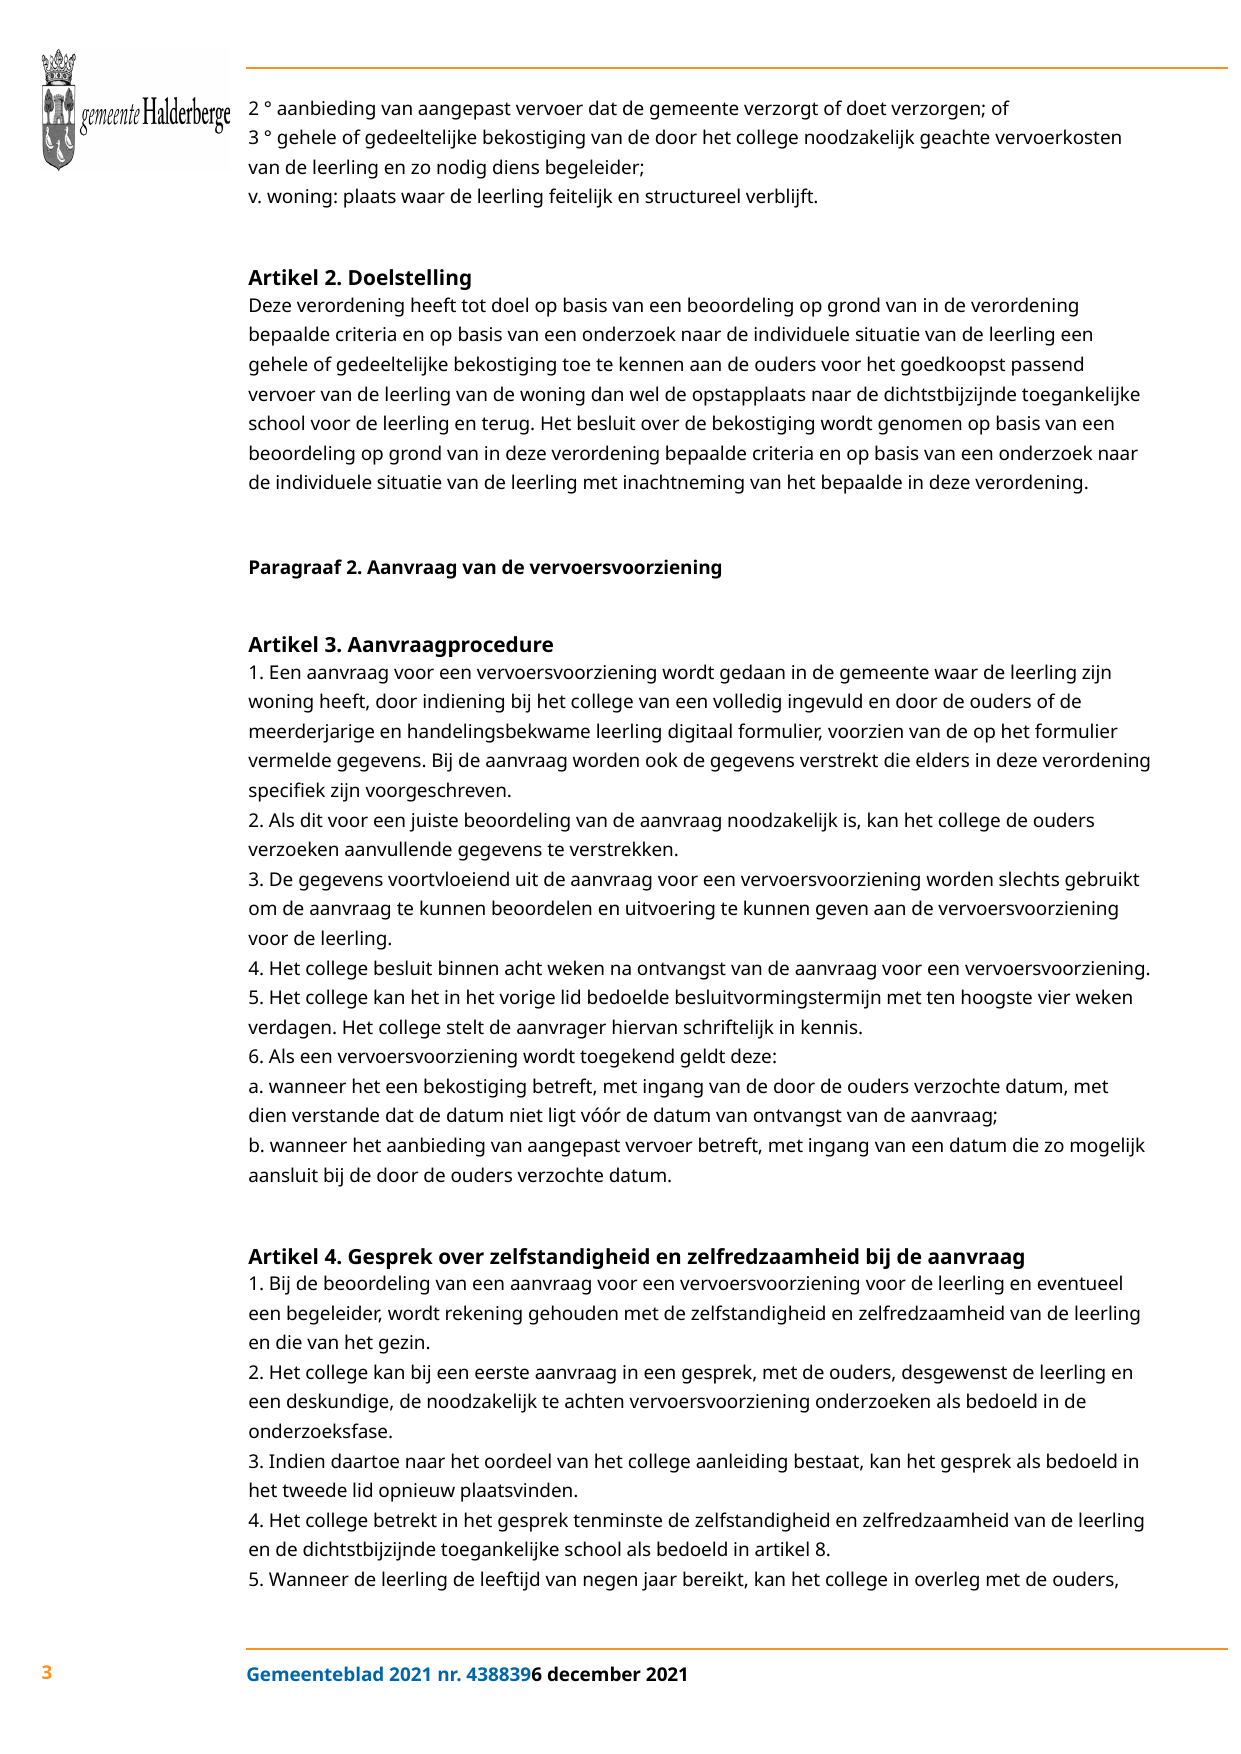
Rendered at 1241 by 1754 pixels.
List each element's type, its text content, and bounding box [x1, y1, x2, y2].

text Deze verordening heeft tot doel op basis van een beoordeling op grond van in de verordening bepaalde criteria en op basis van een onderzoek naar de individuele situatie van de leerling een gehele of gedeeltelijke bekostiging toe te kennen aan de ouders voor het goedkoopst passend vervoer van de leerling van de woning dan wel de opstapplaats naar de dichtstbijzijnde toegankelijke school voor de leerling en terug. Het besluit over de bekostiging wordt genomen op basis van een beoordeling op grond van in deze verordening bepaalde criteria en op basis van een onderzoek naar de individuele situatie van de leerling met inachtneming van het bepaalde in deze verordening. [248, 292, 1152, 495]
text 5. Wanneer de leerling de leeftijd van negen jaar bereikt, kan het college in overleg met de ouders, [248, 1566, 1152, 1592]
text 1. Een aanvraag voor een vervoersvoorziening wordt gedaan in de gemeente waar de leerling zijn woning heeft, door indiening bij het college van een volledig ingevuld en door de ouders of de meerderjarige en handelingsbekwame leerling digitaal formulier, voorzien van de op het formulier vermelde gegevens. Bij de aanvraag worden ook de gegevens verstrekt die elders in deze verordening specifiek zijn voorgeschreven. [248, 659, 1152, 803]
text Artikel 4. Gesprek over zelfstandigheid en zelfredzaamheid bij de aanvraag [248, 1242, 1152, 1270]
text Artikel 3. Aanvraagprocedure [248, 631, 1152, 659]
picture [41, 47, 231, 172]
text a. wanneer het een bekostiging betreft, met ingang van de door de ouders verzochte datum, met dien verstande dat de datum niet ligt vóór de datum van ontvangst van de aanvraag; [248, 1073, 1152, 1128]
text 6. Als een vervoersvoorziening wordt toegekend geldt deze: [248, 1043, 1152, 1069]
text 5. Het college kan het in het vorige lid bedoelde besluitvormingstermijn met ten hoogste vier weken verdagen. Het college stelt de aanvrager hiervan schriftelijk in kennis. [248, 984, 1152, 1040]
text b. wanneer het aanbieding van aangepast vervoer betreft, met ingang van een datum die zo mogelijk aansluit bij de door de ouders verzochte datum. [248, 1132, 1152, 1188]
text Paragraaf 2. Aanvraag van de vervoersvoorziening [248, 554, 1152, 580]
text 2 ° aanbieding van aangepast vervoer dat de gemeente verzorgt of doet verzorgen; of [248, 95, 1152, 121]
text 3. Indien daartoe naar het oordeel van het college aanleiding bestaat, kan het gesprek als bedoeld in het tweede lid opnieuw plaatsvinden. [248, 1448, 1152, 1503]
text 1. Bij de beoordeling van een aanvraag voor een vervoersvoorziening voor de leerling en eventueel een begeleider, wordt rekening gehouden met de zelfstandigheid en zelfredzaamheid van de leerling en die van het gezin. [248, 1270, 1152, 1355]
text 2. Als dit voor een juiste beoordeling van de aanvraag noodzakelijk is, kan het college de ouders verzoeken aanvullende gegevens te verstrekken. [248, 807, 1152, 862]
text 3. De gegevens voortvloeiend uit de aanvraag voor een vervoersvoorziening worden slechts gebruikt om de aanvraag te kunnen beoordelen en uitvoering te kunnen geven aan de vervoersvoorziening voor de leerling. [248, 866, 1152, 951]
text 3 ° gehele of gedeeltelijke bekostiging van de door het college noodzakelijk geachte vervoerkosten van de leerling en zo nodig diens begeleider; [248, 124, 1152, 180]
text 2. Het college kan bij een eerste aanvraag in een gesprek, met de ouders, desgewenst de leerling en een deskundige, de noodzakelijk te achten vervoersvoorziening onderzoeken als bedoeld in de onderzoeksfase. [248, 1359, 1152, 1444]
text 4. Het college besluit binnen acht weken na ontvangst van de aanvraag voor een vervoersvoorziening. [248, 955, 1152, 981]
text Artikel 2. Doelstelling [248, 263, 1152, 292]
text 4. Het college betrekt in het gesprek tenminste de zelfstandigheid en zelfredzaamheid van de leerling en de dichtstbijzijnde toegankelijke school als bedoeld in artikel 8. [248, 1507, 1152, 1562]
text v. woning: plaats waar de leerling feitelijk en structureel verblijft. [248, 183, 1152, 209]
